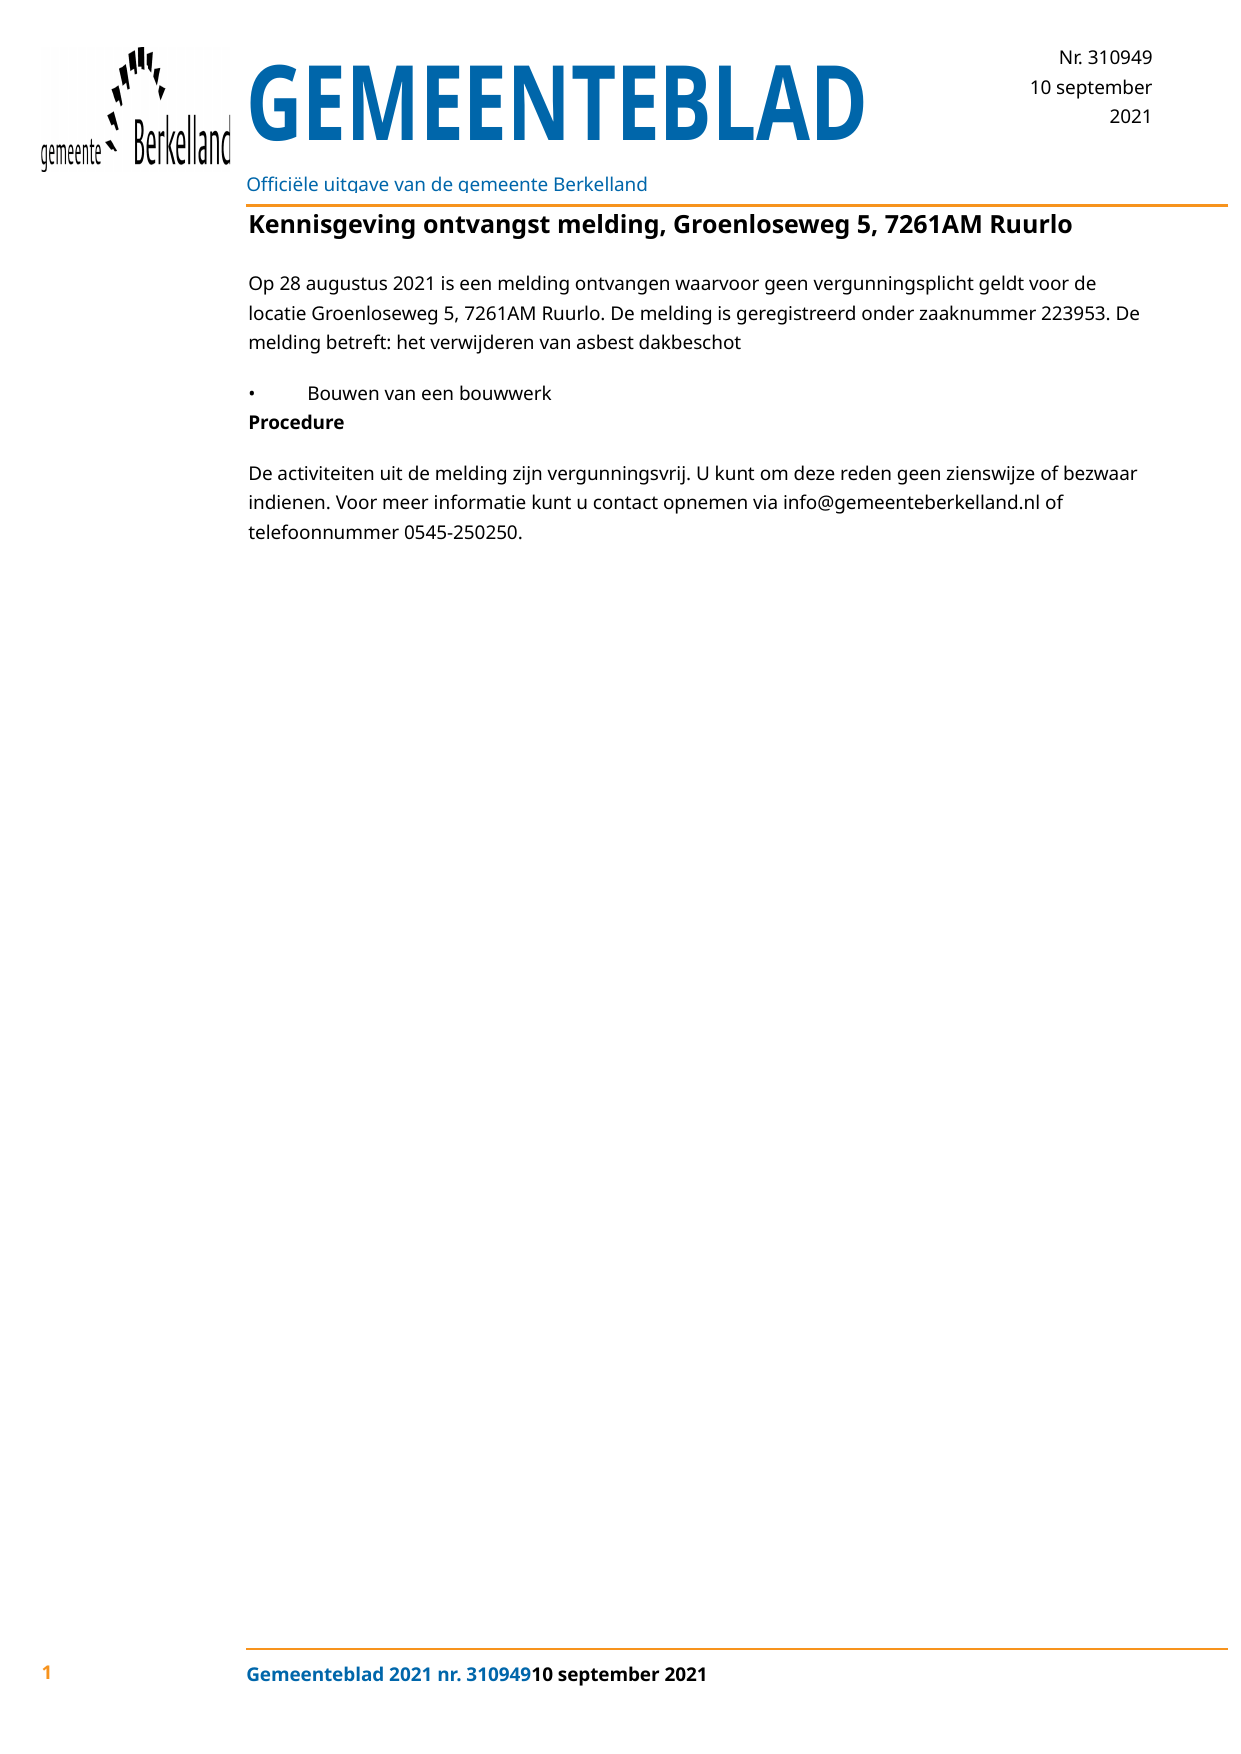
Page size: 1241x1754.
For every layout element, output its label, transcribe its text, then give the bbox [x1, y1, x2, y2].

text Procedure [248, 409, 1152, 435]
text De activiteiten uit de melding zijn vergunningsvrij. U kunt om deze reden geen zienswijze of bezwaar indienen. Voor meer informatie kunt u contact opnemen via info@gemeenteberkelland.nl of telefoonnummer 0545-250250. [248, 460, 1152, 545]
list Bouwen van een bouwwerk [248, 380, 1152, 406]
picture [41, 47, 231, 172]
text Kennisgeving ontvangst melding, Groenloseweg 5, 7261AM Ruurlo [248, 207, 1152, 241]
text Op 28 augustus 2021 is een melding ontvangen waarvoor geen vergunningsplicht geldt voor de locatie Groenloseweg 5, 7261AM Ruurlo. De melding is geregistreerd onder zaaknummer 223953. De melding betreft: het verwijderen van asbest dakbeschot [248, 270, 1152, 355]
